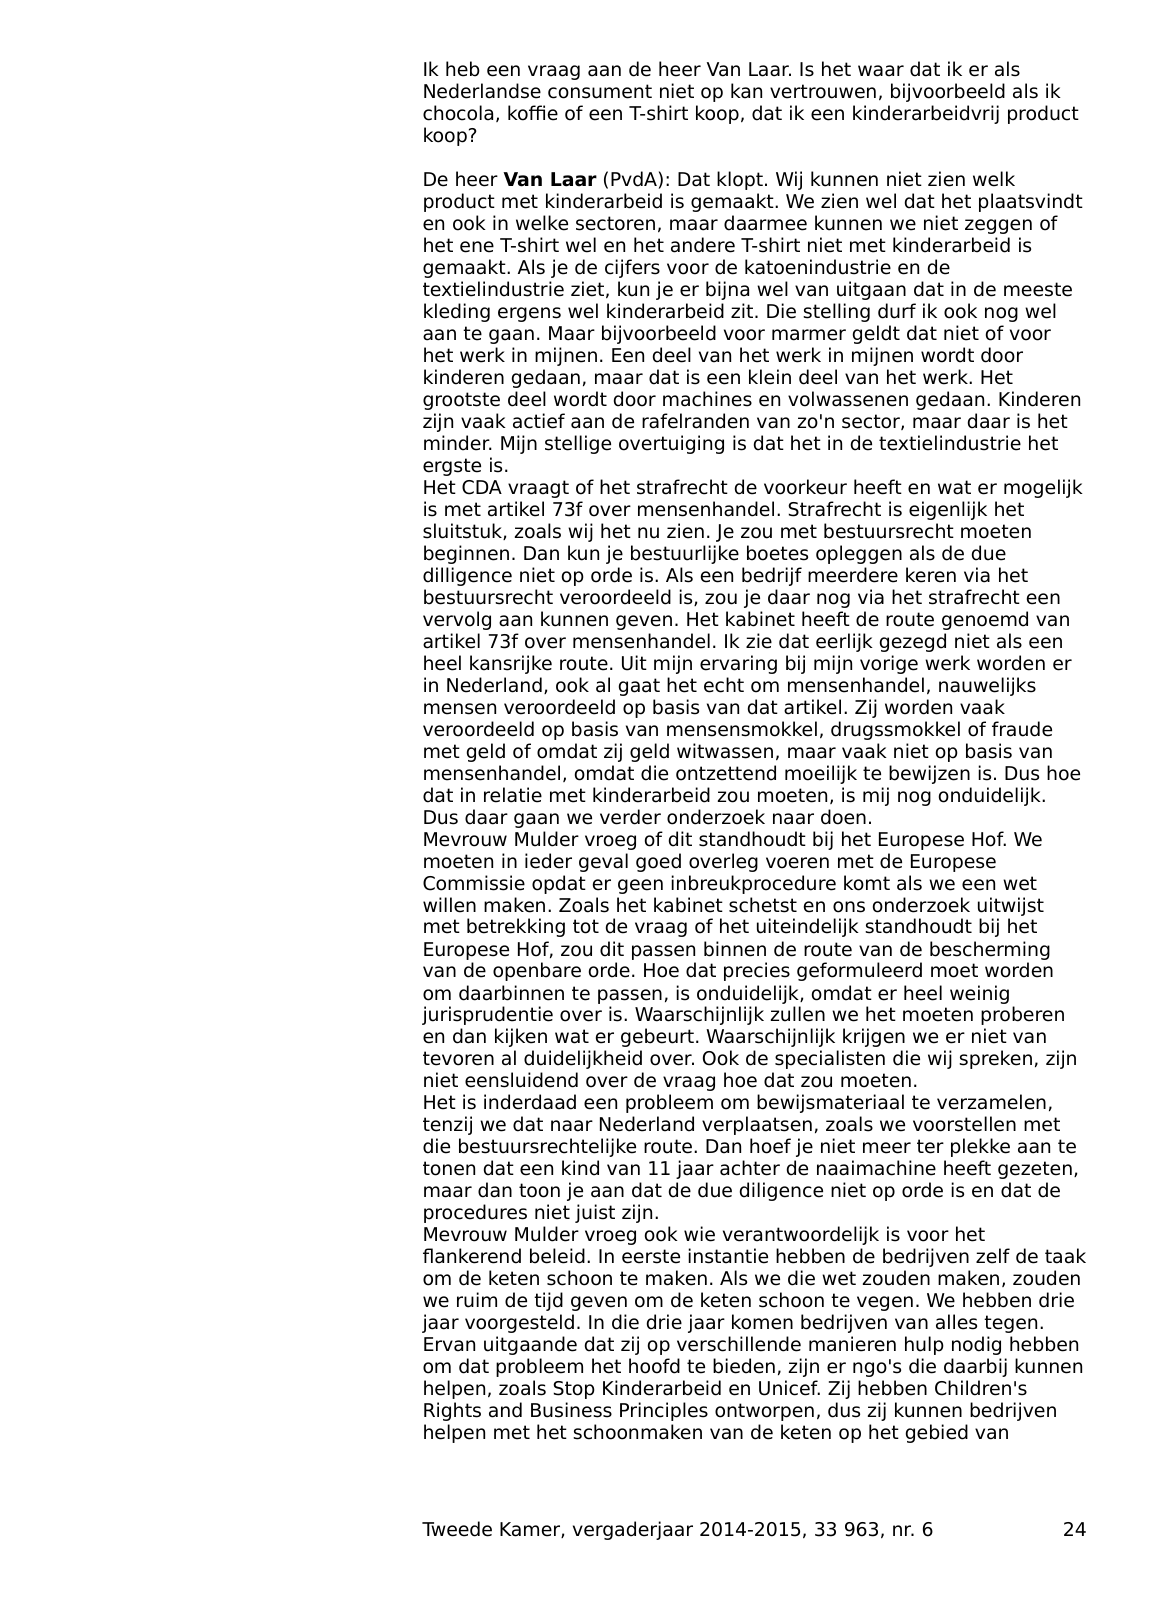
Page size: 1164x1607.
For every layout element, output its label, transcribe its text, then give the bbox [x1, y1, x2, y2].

text Ik heb een vraag aan de heer Van Laar. Is het waar dat ik er als Nederlandse consument niet op kan vertrouwen, bijvoorbeeld als ik chocola, koffie of een T-shirt koop, dat ik een kinderarbeidvrij product koop? [422, 59, 1087, 147]
text Het CDA vraagt of het strafrecht de voorkeur heeft en wat er mogelijk is met artikel 73f over mensenhandel. Strafrecht is eigenlijk het sluitstuk, zoals wij het nu zien. Je zou met bestuursrecht moeten beginnen. Dan kun je bestuurlijke boetes opleggen als de due dilligence niet op orde is. Als een bedrijf meerdere keren via het bestuursrecht veroordeeld is, zou je daar nog via het strafrecht een vervolg aan kunnen geven. Het kabinet heeft de route genoemd van artikel 73f over mensenhandel. Ik zie dat eerlijk gezegd niet als een heel kansrijke route. Uit mijn ervaring bij mijn vorige werk worden er in Nederland, ook al gaat het echt om mensenhandel, nauwelijks mensen veroordeeld op basis van dat artikel. Zij worden vaak veroordeeld op basis van mensensmokkel, drugssmokkel of fraude met geld of omdat zij geld witwassen, maar vaak niet op basis van mensenhandel, omdat die ontzettend moeilijk te bewijzen is. Dus hoe dat in relatie met kinderarbeid zou moeten, is mij nog onduidelijk. Dus daar gaan we verder onderzoek naar doen. [422, 477, 1087, 828]
text Mevrouw Mulder vroeg of dit standhoudt bij het Europese Hof. We moeten in ieder geval goed overleg voeren met de Europese Commissie opdat er geen inbreukprocedure komt als we een wet willen maken. Zoals het kabinet schetst en ons onderzoek uitwijst met betrekking tot de vraag of het uiteindelijk standhoudt bij het Europese Hof, zou dit passen binnen de route van de bescherming van de openbare orde. Hoe dat precies geformuleerd moet worden om daarbinnen te passen, is onduidelijk, omdat er heel weinig jurisprudentie over is. Waarschijnlijk zullen we het moeten proberen en dan kijken wat er gebeurt. Waarschijnlijk krijgen we er niet van tevoren al duidelijkheid over. Ook de specialisten die wij spreken, zijn niet eensluidend over de vraag hoe dat zou moeten. [422, 828, 1087, 1092]
text Mevrouw Mulder vroeg ook wie verantwoordelijk is voor het flankerend beleid. In eerste instantie hebben de bedrijven zelf de taak om de keten schoon te maken. Als we die wet zouden maken, zouden we ruim de tijd geven om de keten schoon te vegen. We hebben drie jaar voorgesteld. In die drie jaar komen bedrijven van alles tegen. Ervan uitgaande dat zij op verschillende manieren hulp nodig hebben om dat probleem het hoofd te bieden, zijn er ngo's die daarbij kunnen helpen, zoals Stop Kinderarbeid en Unicef. Zij hebben Children's Rights and Business Principles ontworpen, dus zij kunnen bedrijven helpen met het schoonmaken van de keten op het gebied van [422, 1224, 1087, 1444]
text De heer Van Laar (PvdA): Dat klopt. Wij kunnen niet zien welk product met kinderarbeid is gemaakt. We zien wel dat het plaatsvindt en ook in welke sectoren, maar daarmee kunnen we niet zeggen of het ene T-shirt wel en het andere T-shirt niet met kinderarbeid is gemaakt. Als je de cijfers voor de katoenindustrie en de textielindustrie ziet, kun je er bijna wel van uitgaan dat in de meeste kleding ergens wel kinderarbeid zit. Die stelling durf ik ook nog wel aan te gaan. Maar bijvoorbeeld voor marmer geldt dat niet of voor het werk in mijnen. Een deel van het werk in mijnen wordt door kinderen gedaan, maar dat is een klein deel van het werk. Het grootste deel wordt door machines en volwassenen gedaan. Kinderen zijn vaak actief aan de rafelranden van zo'n sector, maar daar is het minder. Mijn stellige overtuiging is dat het in de textielindustrie het ergste is. [422, 169, 1087, 477]
text Het is inderdaad een probleem om bewijsmateriaal te verzamelen, tenzij we dat naar Nederland verplaatsen, zoals we voorstellen met die bestuursrechtelijke route. Dan hoef je niet meer ter plekke aan te tonen dat een kind van 11 jaar achter de naaimachine heeft gezeten, maar dan toon je aan dat de due diligence niet op orde is en dat de procedures niet juist zijn. [422, 1092, 1087, 1224]
